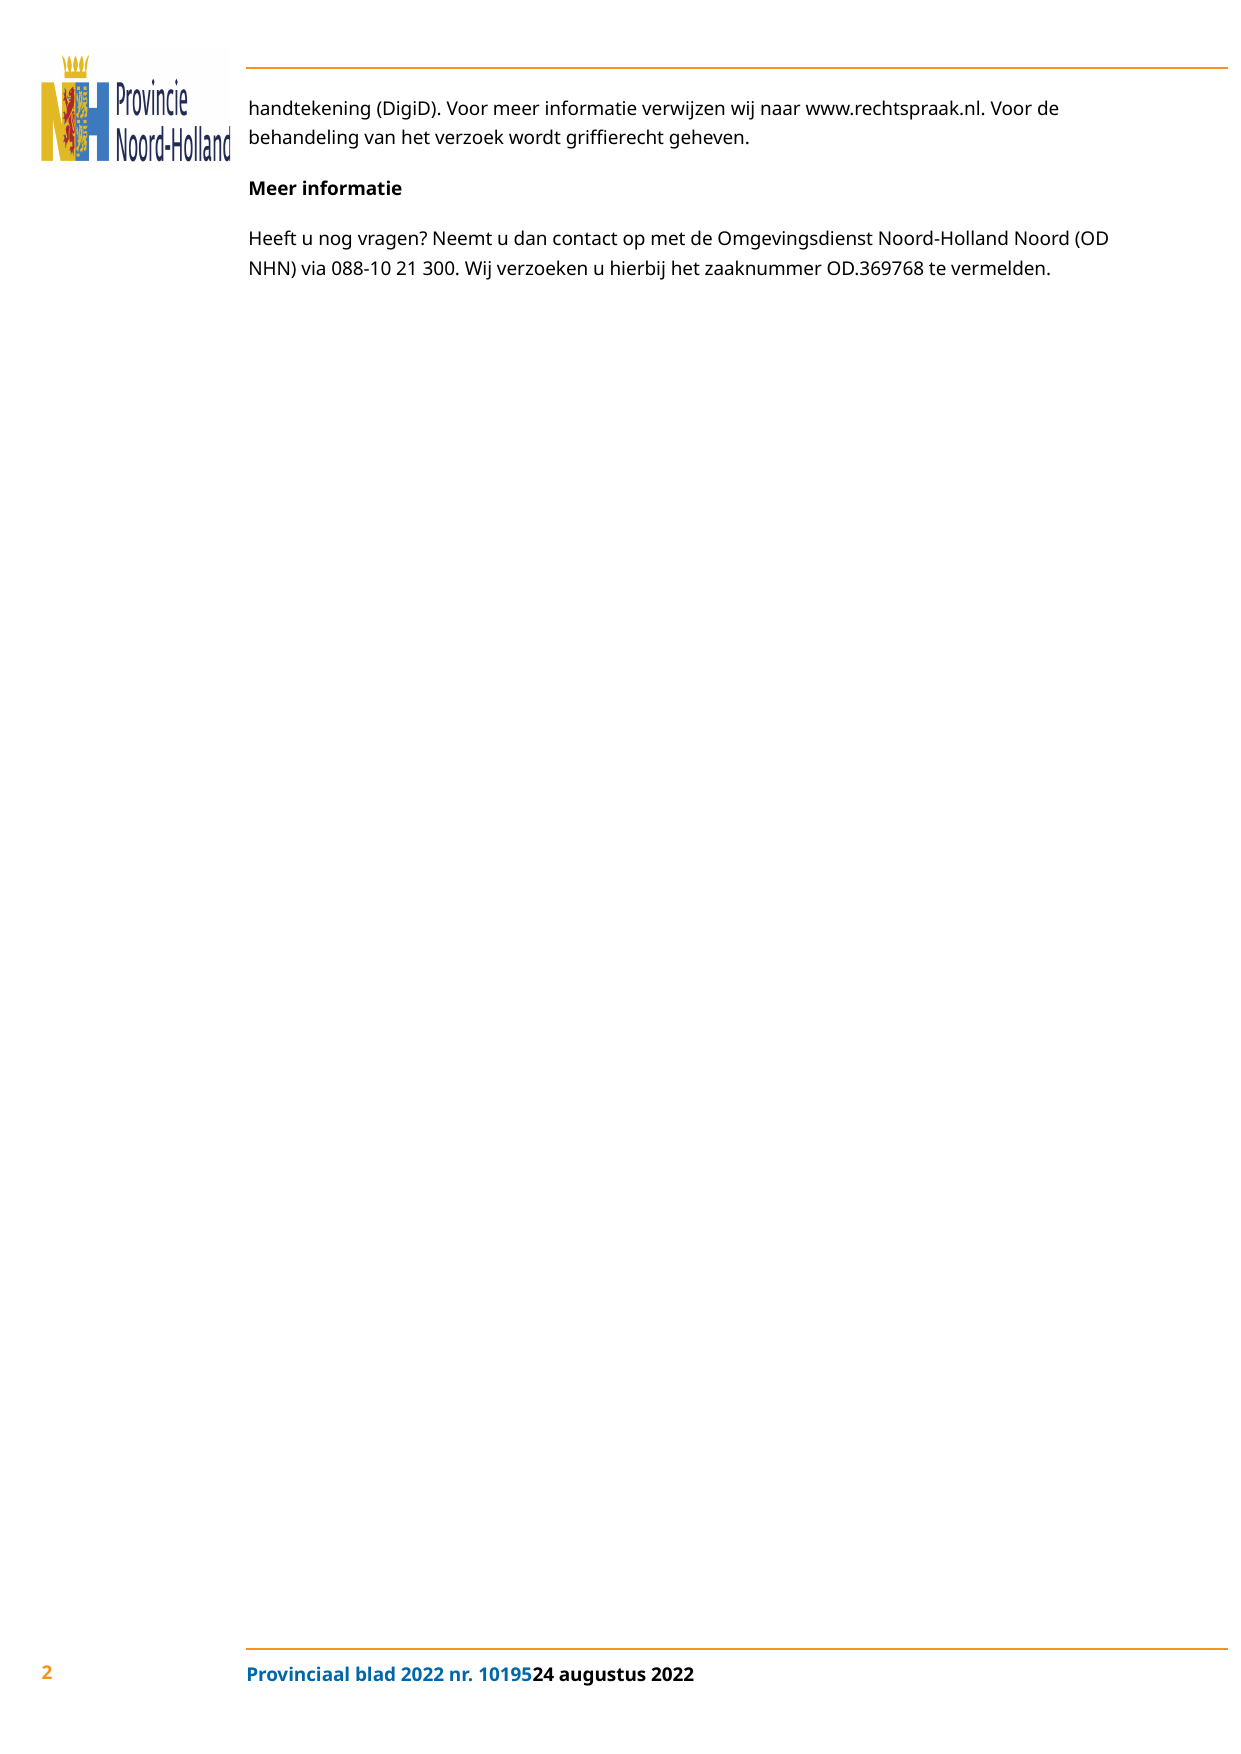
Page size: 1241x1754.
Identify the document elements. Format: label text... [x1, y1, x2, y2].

text Meer informatie [248, 175, 1152, 201]
picture [41, 47, 231, 172]
text Heeft u nog vragen? Neemt u dan contact op met de Omgevingsdienst Noord-Holland Noord (OD NHN) via 088-10 21 300. Wij verzoeken u hierbij het zaaknummer OD.369768 te vermelden. [248, 225, 1152, 281]
text handtekening (DigiD). Voor meer informatie verwijzen wij naar www.rechtspraak.nl. Voor de behandeling van het verzoek wordt griffierecht geheven. [248, 95, 1152, 150]
